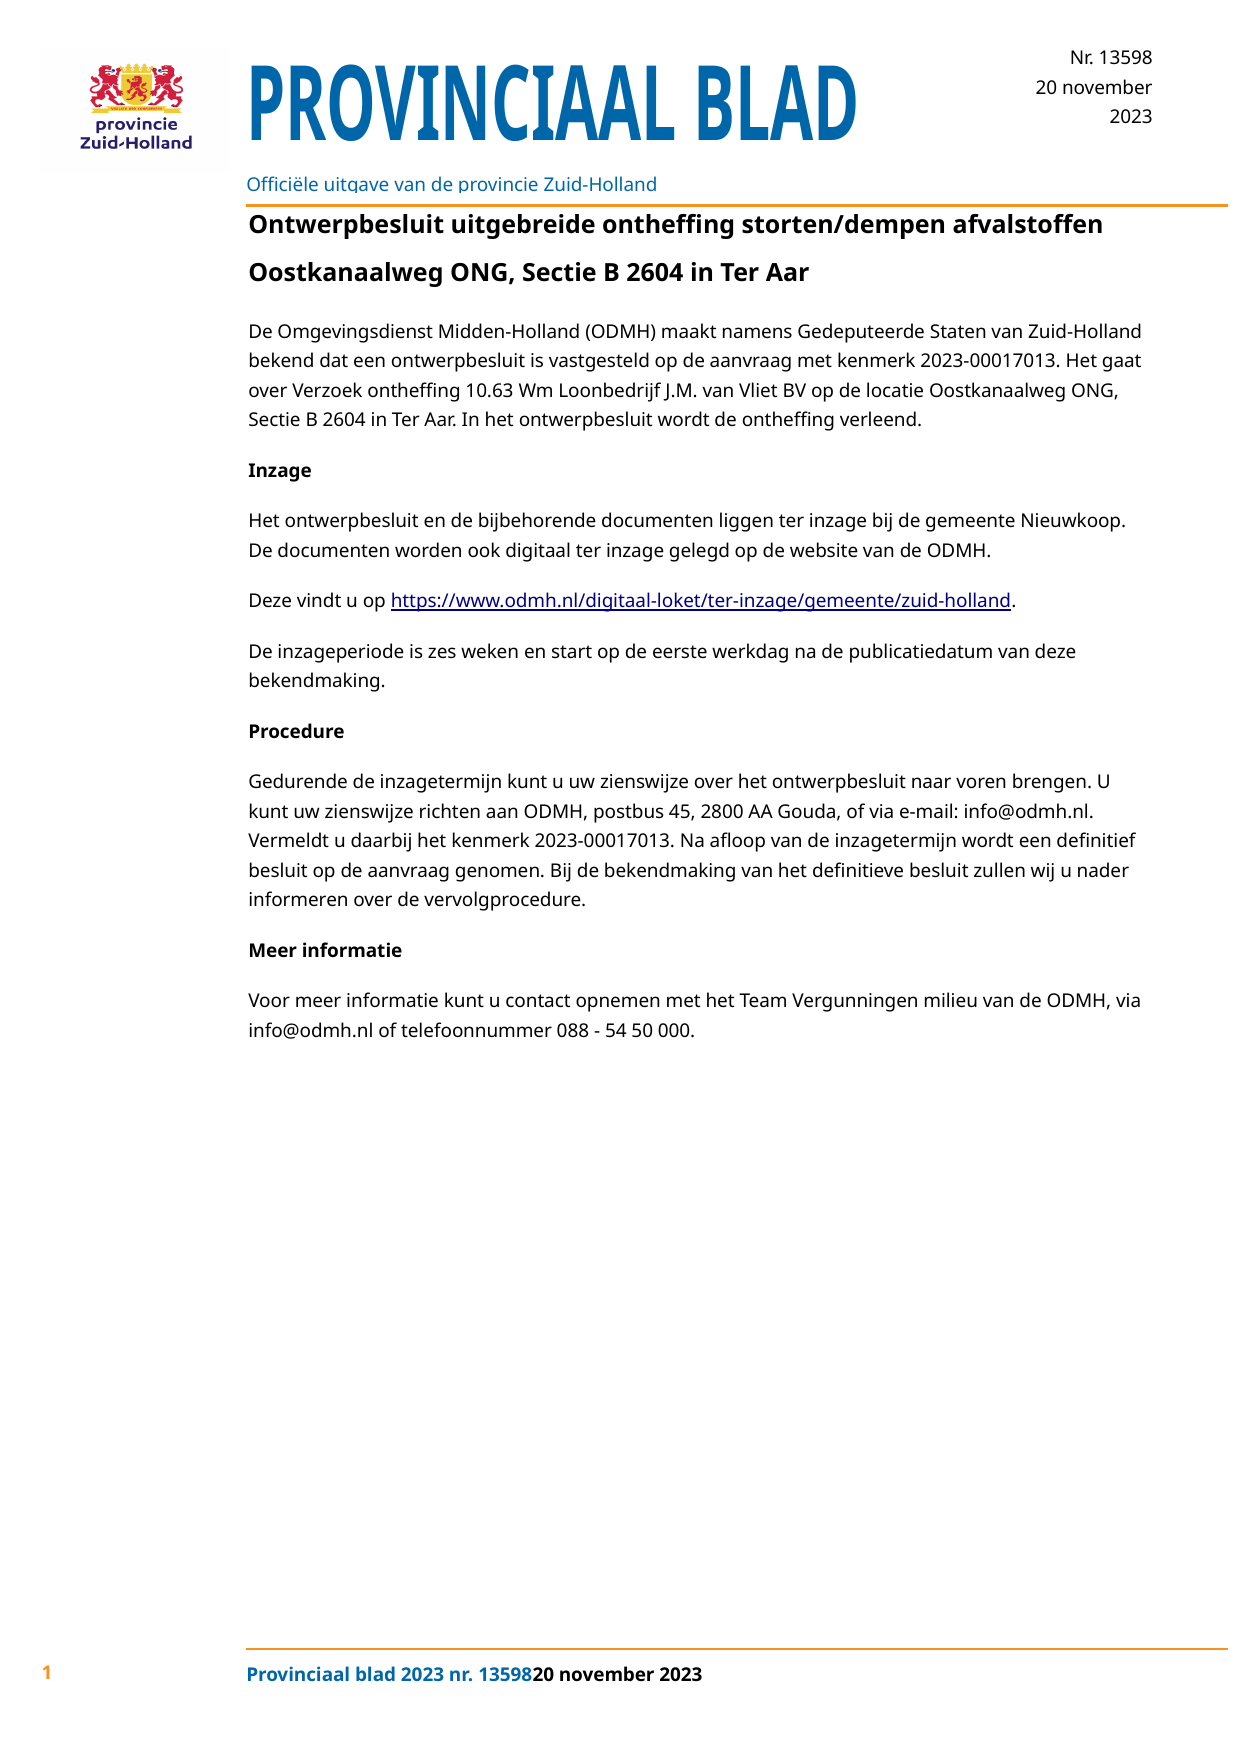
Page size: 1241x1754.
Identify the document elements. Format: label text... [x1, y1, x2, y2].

picture [41, 47, 231, 172]
text Gedurende de inzagetermijn kunt u uw zienswijze over het ontwerpbesluit naar voren brengen. U kunt uw zienswijze richten aan ODMH, postbus 45, 2800 AA Gouda, of via e-mail: info@odmh.nl. Vermeldt u daarbij het kenmerk 2023-00017013. Na afloop van de inzagetermijn wordt een definitief besluit op de aanvraag genomen. Bij de bekendmaking van het definitieve besluit zullen wij u nader informeren over de vervolgprocedure. [248, 768, 1152, 912]
text Voor meer informatie kunt u contact opnemen met het Team Vergunningen milieu van de ODMH, via info@odmh.nl of telefoonnummer 088 - 54 50 000. [248, 987, 1152, 1043]
text Deze vindt u op https://www.odmh.nl/digitaal-loket/ter-inzage/gemeente/zuid-holland. [248, 587, 1152, 613]
text De Omgevingsdienst Midden-Holland (ODMH) maakt namens Gedeputeerde Staten van Zuid-Holland bekend dat een ontwerpbesluit is vastgesteld op de aanvraag met kenmerk 2023-00017013. Het gaat over Verzoek ontheffing 10.63 Wm Loonbedrijf J.M. van Vliet BV op de locatie Oostkanaalweg ONG, Sectie B 2604 in Ter Aar. In het ontwerpbesluit wordt de ontheffing verleend. [248, 318, 1152, 432]
text Het ontwerpbesluit en de bijbehorende documenten liggen ter inzage bij de gemeente Nieuwkoop. De documenten worden ook digitaal ter inzage gelegd op de website van de ODMH. [248, 507, 1152, 563]
text De inzageperiode is zes weken en start op de eerste werkdag na de publicatiedatum van deze bekendmaking. [248, 638, 1152, 693]
text Inzage [248, 457, 1152, 483]
text Procedure [248, 718, 1152, 744]
text Ontwerpbesluit uitgebreide ontheffing storten/dempen afvalstoffen Oostkanaalweg ONG, Sectie B 2604 in Ter Aar [248, 207, 1152, 288]
text Meer informatie [248, 937, 1152, 963]
